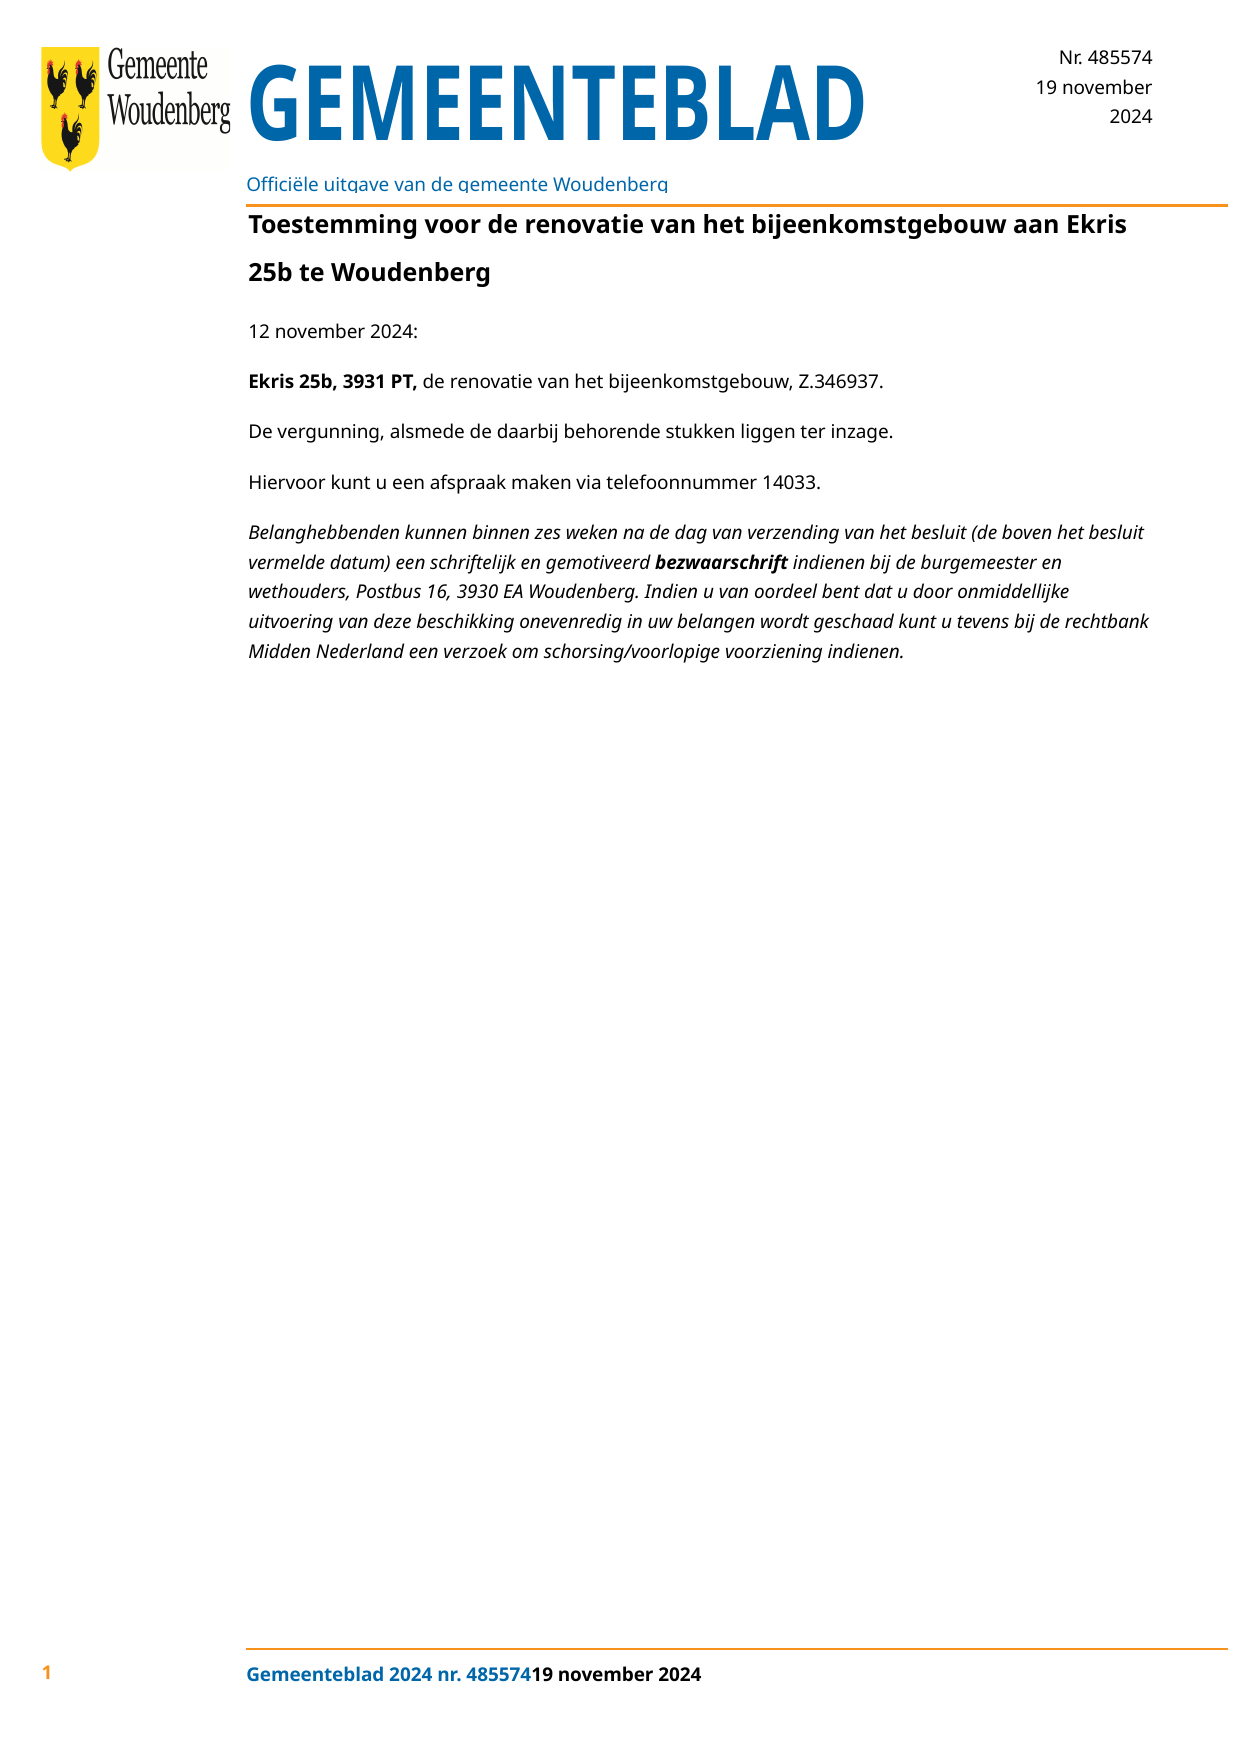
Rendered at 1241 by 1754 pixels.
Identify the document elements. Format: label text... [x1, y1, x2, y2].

text Hiervoor kunt u een afspraak maken via telefoonnummer 14033. [248, 469, 1152, 495]
picture [41, 47, 231, 172]
text Ekris 25b, 3931 PT, de renovatie van het bijeenkomstgebouw, Z.346937. [248, 368, 1152, 394]
text De vergunning, alsmede de daarbij behorende stukken liggen ter inzage. [248, 419, 1152, 444]
text Belanghebbenden kunnen binnen zes weken na de dag van verzending van het besluit (de boven het besluit vermelde datum) een schriftelijk en gemotiveerd bezwaarschrift indienen bij de burgemeester en wethouders, Postbus 16, 3930 EA Woudenberg. Indien u van oordeel bent dat u door onmiddellijke uitvoering van deze beschikking onevenredig in uw belangen wordt geschaad kunt u tevens bij de rechtbank Midden Nederland een verzoek om schorsing/voorlopige voorziening indienen. [248, 519, 1152, 664]
text Toestemming voor de renovatie van het bijeenkomstgebouw aan Ekris 25b te Woudenberg [248, 207, 1152, 288]
text 12 november 2024: [248, 318, 1152, 344]
